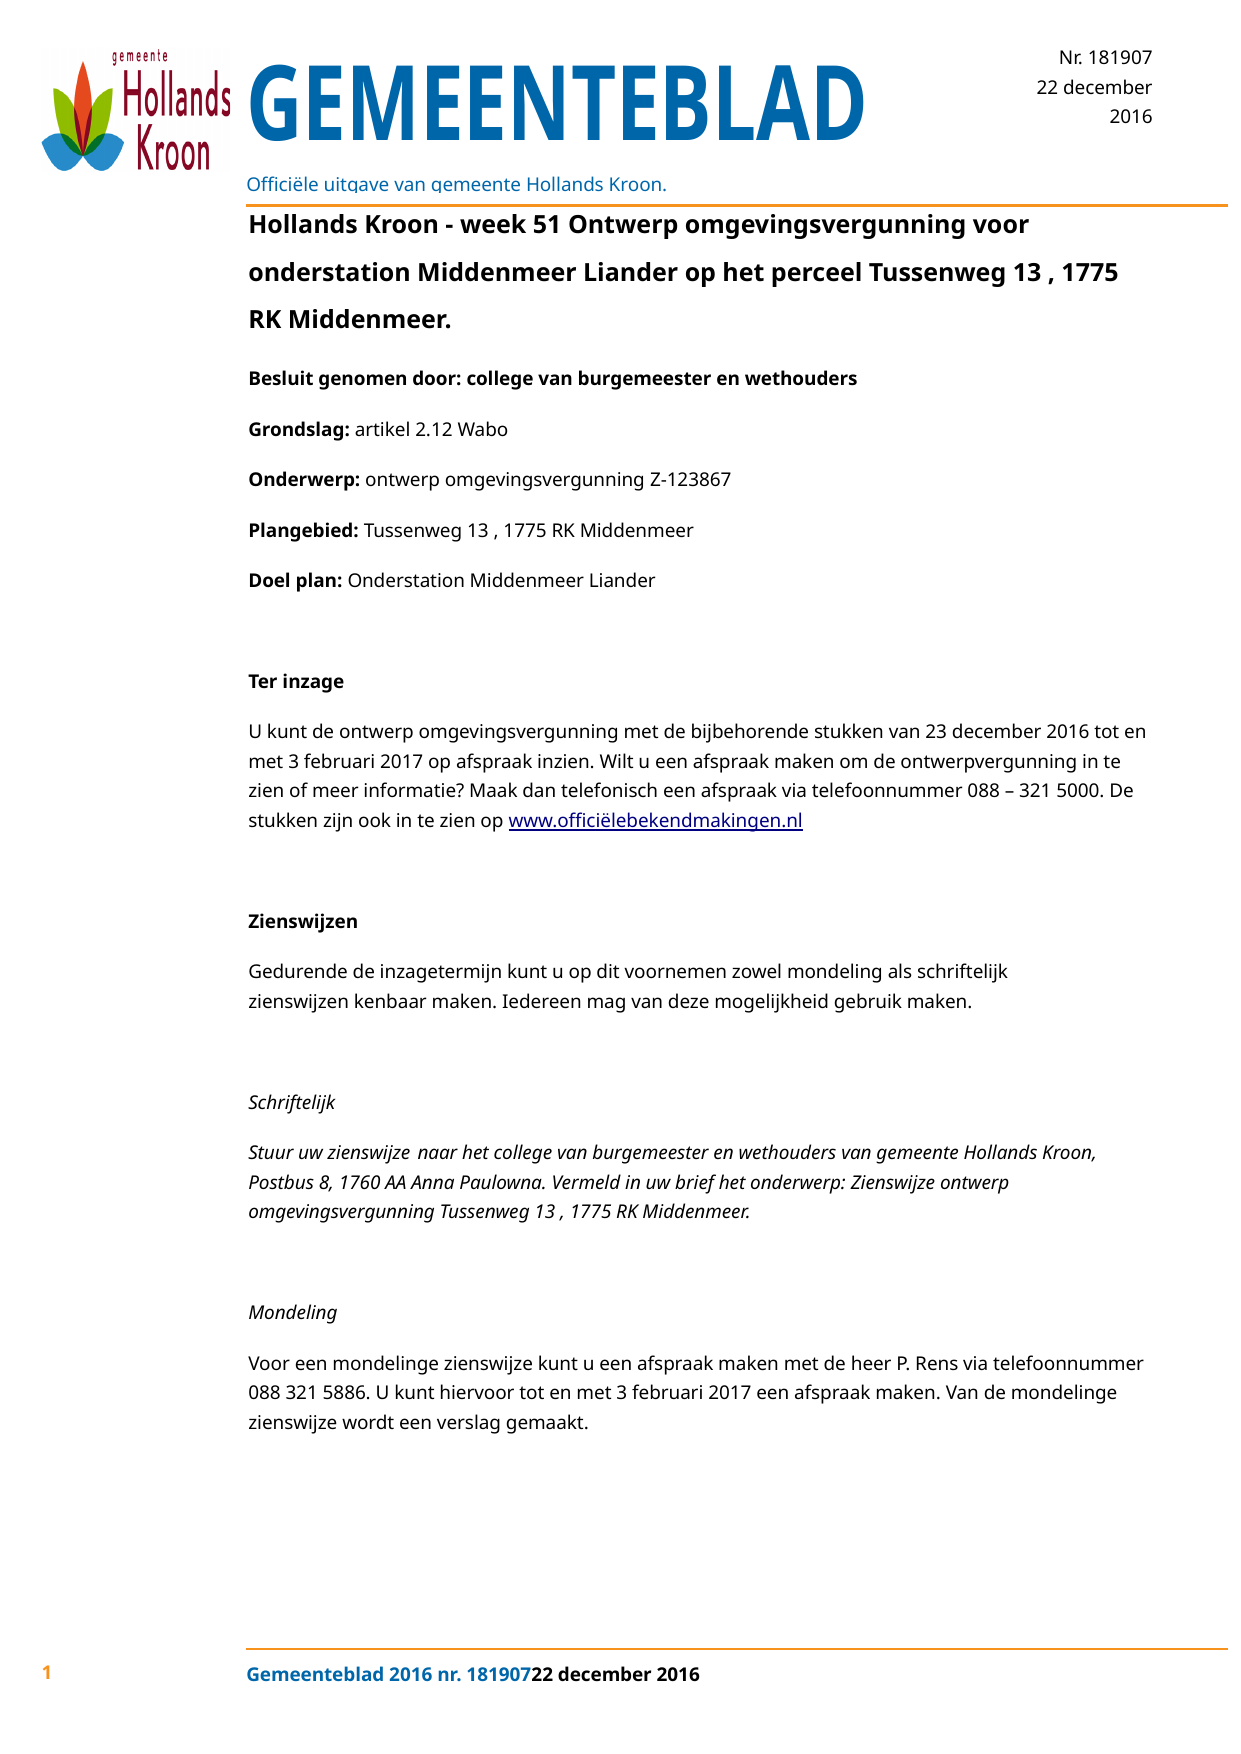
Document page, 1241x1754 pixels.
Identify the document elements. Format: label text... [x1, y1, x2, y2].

text Stuur uw zienswijze naar het college van burgemeester en wethouders van gemeente Hollands Kroon, Postbus 8, 1760 AA Anna Paulowna. Vermeld in uw brief het onderwerp: Zienswijze ontwerp omgevingsvergunning Tussenweg 13 , 1775 RK Middenmeer. [248, 1139, 1152, 1224]
text Besluit genomen door: college van burgemeester en wethouders [248, 366, 1152, 391]
text Doel plan: Onderstation Middenmeer Liander [248, 567, 1152, 593]
text Gedurende de inzagetermijn kunt u op dit voornemen zowel mondeling als schriftelijk zienswijzen kenbaar maken. Iedereen mag van deze mogelijkheid gebruik maken. [248, 958, 1152, 1014]
picture [41, 47, 231, 172]
text Zienswijzen [248, 908, 1152, 934]
text Schriftelijk [248, 1089, 1152, 1114]
text Voor een mondelinge zienswijze kunt u een afspraak maken met de heer P. Rens via telefoonnummer 088 321 5886. U kunt hiervoor tot en met 3 februari 2017 een afspraak maken. Van de mondelinge zienswijze wordt een verslag gemaakt. [248, 1350, 1152, 1434]
text Onderwerp: ontwerp omgevingsvergunning Z-123867 [248, 466, 1152, 492]
text Plangebied: Tussenweg 13 , 1775 RK Middenmeer [248, 517, 1152, 542]
text Hollands Kroon - week 51 Ontwerp omgevingsvergunning voor onderstation Middenmeer Liander op het perceel Tussenweg 13 , 1775 RK Middenmeer. [248, 207, 1152, 336]
text Mondeling [248, 1299, 1152, 1325]
text Ter inzage [248, 668, 1152, 694]
text Grondslag: artikel 2.12 Wabo [248, 416, 1152, 442]
text U kunt de ontwerp omgevingsvergunning met de bijbehorende stukken van 23 december 2016 tot en met 3 februari 2017 op afspraak inzien. Wilt u een afspraak maken om de ontwerpvergunning in te zien of meer informatie? Maak dan telefonisch een afspraak via telefoonnummer 088 – 321 5000. De stukken zijn ook in te zien op www.officiëlebekendmakingen.nl [248, 718, 1152, 833]
